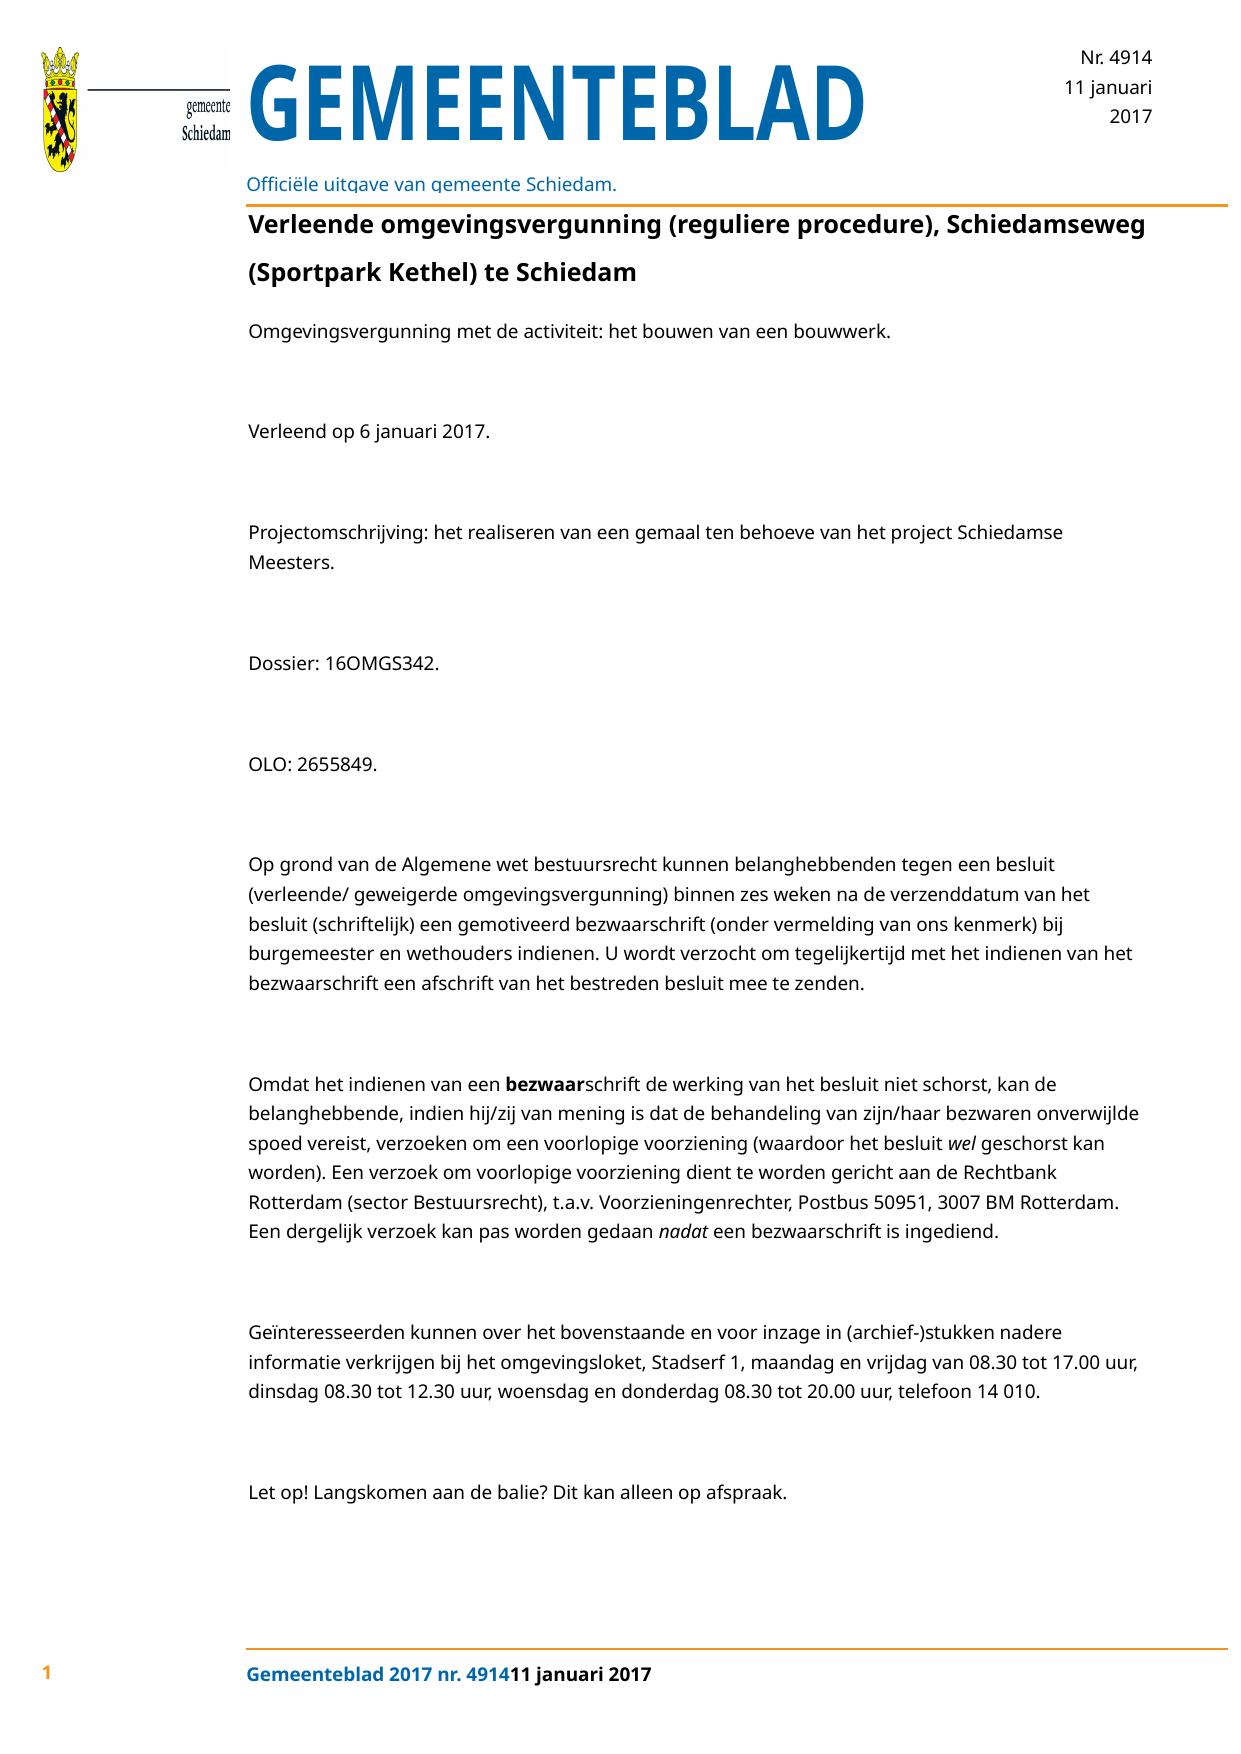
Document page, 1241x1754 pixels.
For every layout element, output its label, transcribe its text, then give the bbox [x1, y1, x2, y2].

text OLO: 2655849. [248, 751, 1152, 777]
text Projectomschrijving: het realiseren van een gemaal ten behoeve van het project Schiedamse Meesters. [248, 519, 1152, 575]
text Verleend op 6 januari 2017. [248, 419, 1152, 444]
text Omdat het indienen van een bezwaarschrift de werking van het besluit niet schorst, kan de belanghebbende, indien hij/zij van mening is dat de behandeling van zijn/haar bezwaren onverwijlde spoed vereist, verzoeken om een voorlopige voorziening (waardoor het besluit wel geschorst kan worden). Een verzoek om voorlopige voorziening dient te worden gericht aan de Rechtbank Rotterdam (sector Bestuursrecht), t.a.v. Voorzieningenrechter, Postbus 50951, 3007 BM Rotterdam. Een dergelijk verzoek kan pas worden gedaan nadat een bezwaarschrift is ingediend. [248, 1071, 1152, 1244]
picture [41, 47, 231, 172]
text Geïnteresseerden kunnen over het bovenstaande en voor inzage in (archief-)stukken nadere informatie verkrijgen bij het omgevingsloket, Stadserf 1, maandag en vrijdag van 08.30 tot 17.00 uur, dinsdag 08.30 tot 12.30 uur, woensdag en donderdag 08.30 tot 20.00 uur, telefoon 14 010. [248, 1319, 1152, 1404]
text Let op! Langskomen aan de balie? Dit kan alleen op afspraak. [248, 1479, 1152, 1505]
text Verleende omgevingsvergunning (reguliere procedure), Schiedamseweg (Sportpark Kethel) te Schiedam [248, 207, 1152, 288]
text Op grond van de Algemene wet bestuursrecht kunnen belanghebbenden tegen een besluit (verleende/ geweigerde omgevingsvergunning) binnen zes weken na de verzenddatum van het besluit (schriftelijk) een gemotiveerd bezwaarschrift (onder vermelding van ons kenmerk) bij burgemeester en wethouders indienen. U wordt verzocht om tegelijkertijd met het indienen van het bezwaarschrift een afschrift van het bestreden besluit mee te zenden. [248, 852, 1152, 996]
text Dossier: 16OMGS342. [248, 650, 1152, 676]
text Omgevingsvergunning met de activiteit: het bouwen van een bouwwerk. [248, 318, 1152, 344]
